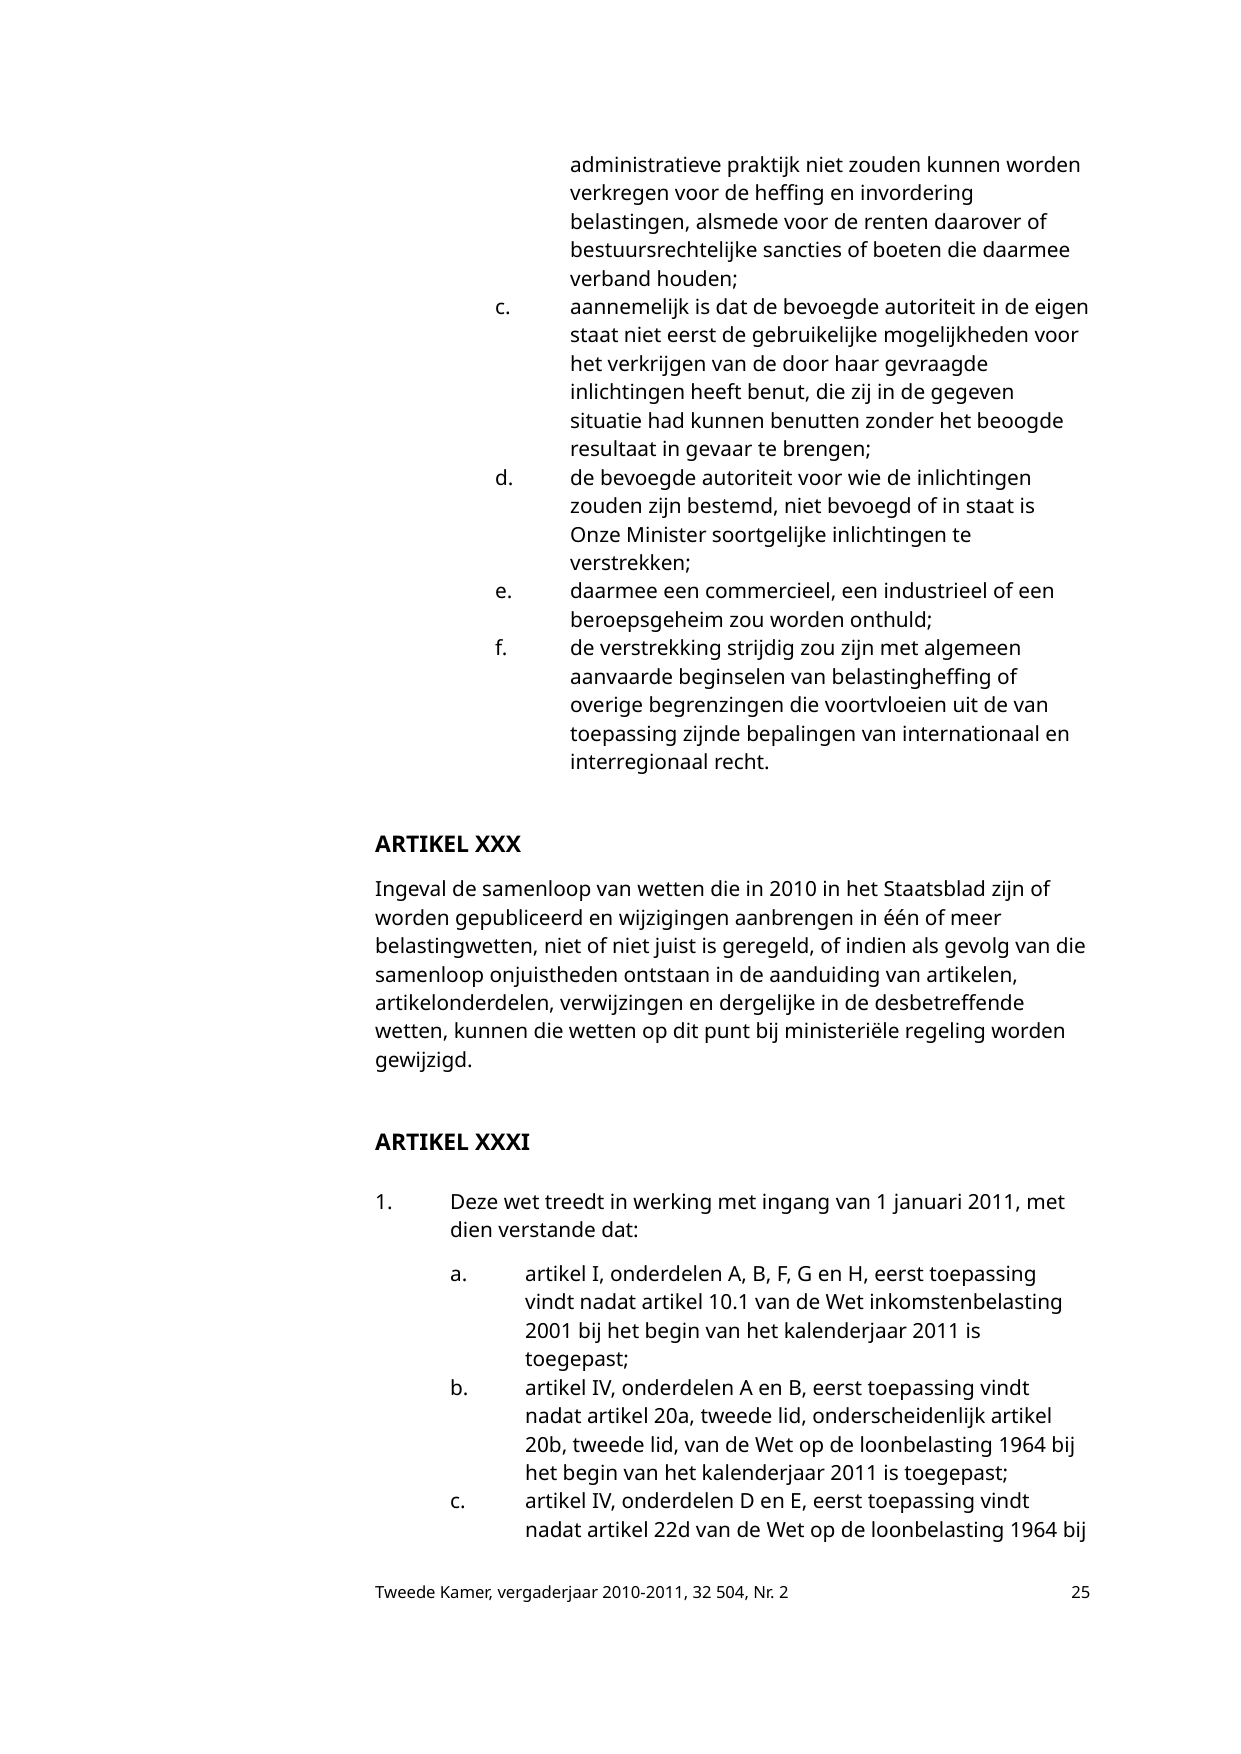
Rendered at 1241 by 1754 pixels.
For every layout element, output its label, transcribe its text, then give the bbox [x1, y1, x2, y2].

subtitle ARTIKEL XXX [375, 828, 1090, 859]
list artikel IV, onderdelen A en B, eerst toepassing vindt nadat artikel 20a, tweede lid, onderscheidenlijk artikel 20b, tweede lid, van de Wet op de loonbelasting 1964 bij het begin van het kalenderjaar 2011 is toegepast; [450, 1373, 1090, 1487]
list administratieve praktijk niet zouden kunnen worden verkregen voor de heffing en invordering belastingen, alsmede voor de renten daarover of bestuursrechtelijke sancties of boeten die daarmee verband houden; [495, 150, 1090, 292]
list artikel I, onderdelen A, B, F, G en H, eerst toepassing vindt nadat artikel 10.1 van de Wet inkomstenbelasting 2001 bij het begin van het kalenderjaar 2011 is toegepast; [450, 1259, 1090, 1373]
list daarmee een commercieel, een industrieel of een beroepsgeheim zou worden onthuld; [495, 577, 1090, 633]
list Deze wet treedt in werking met ingang van 1 januari 2011, met dien verstande dat: [375, 1187, 1090, 1244]
list de verstrekking strijdig zou zijn met algemeen aanvaarde beginselen van belastingheffing of overige begrenzingen die voortvloeien uit de van toepassing zijnde bepalingen van internationaal en interregionaal recht. [495, 633, 1090, 776]
subtitle ARTIKEL XXXI [375, 1126, 1090, 1157]
list aannemelijk is dat de bevoegde autoriteit in de eigen staat niet eerst de gebruikelijke mogelijkheden voor het verkrijgen van de door haar gevraagde inlichtingen heeft benut, die zij in de gegeven situatie had kunnen benutten zonder het beoogde resultaat in gevaar te brengen; [495, 292, 1090, 463]
text Ingeval de samenloop van wetten die in 2010 in het Staatsblad zijn of worden gepubliceerd en wijzigingen aanbrengen in één of meer belastingwetten, niet of niet juist is geregeld, of indien als gevolg van die samenloop onjuistheden ontstaan in de aanduiding van artikelen, artikelonderdelen, verwijzingen en dergelijke in de desbetreffende wetten, kunnen die wetten op dit punt bij ministeriële regeling worden gewijzigd. [375, 874, 1090, 1073]
list artikel IV, onderdelen D en E, eerst toepassing vindt nadat artikel 22d van de Wet op de loonbelasting 1964 bij [450, 1487, 1090, 1543]
list de bevoegde autoriteit voor wie de inlichtingen zouden zijn bestemd, niet bevoegd of in staat is Onze Minister soortgelijke inlichtingen te verstrekken; [495, 463, 1090, 577]
